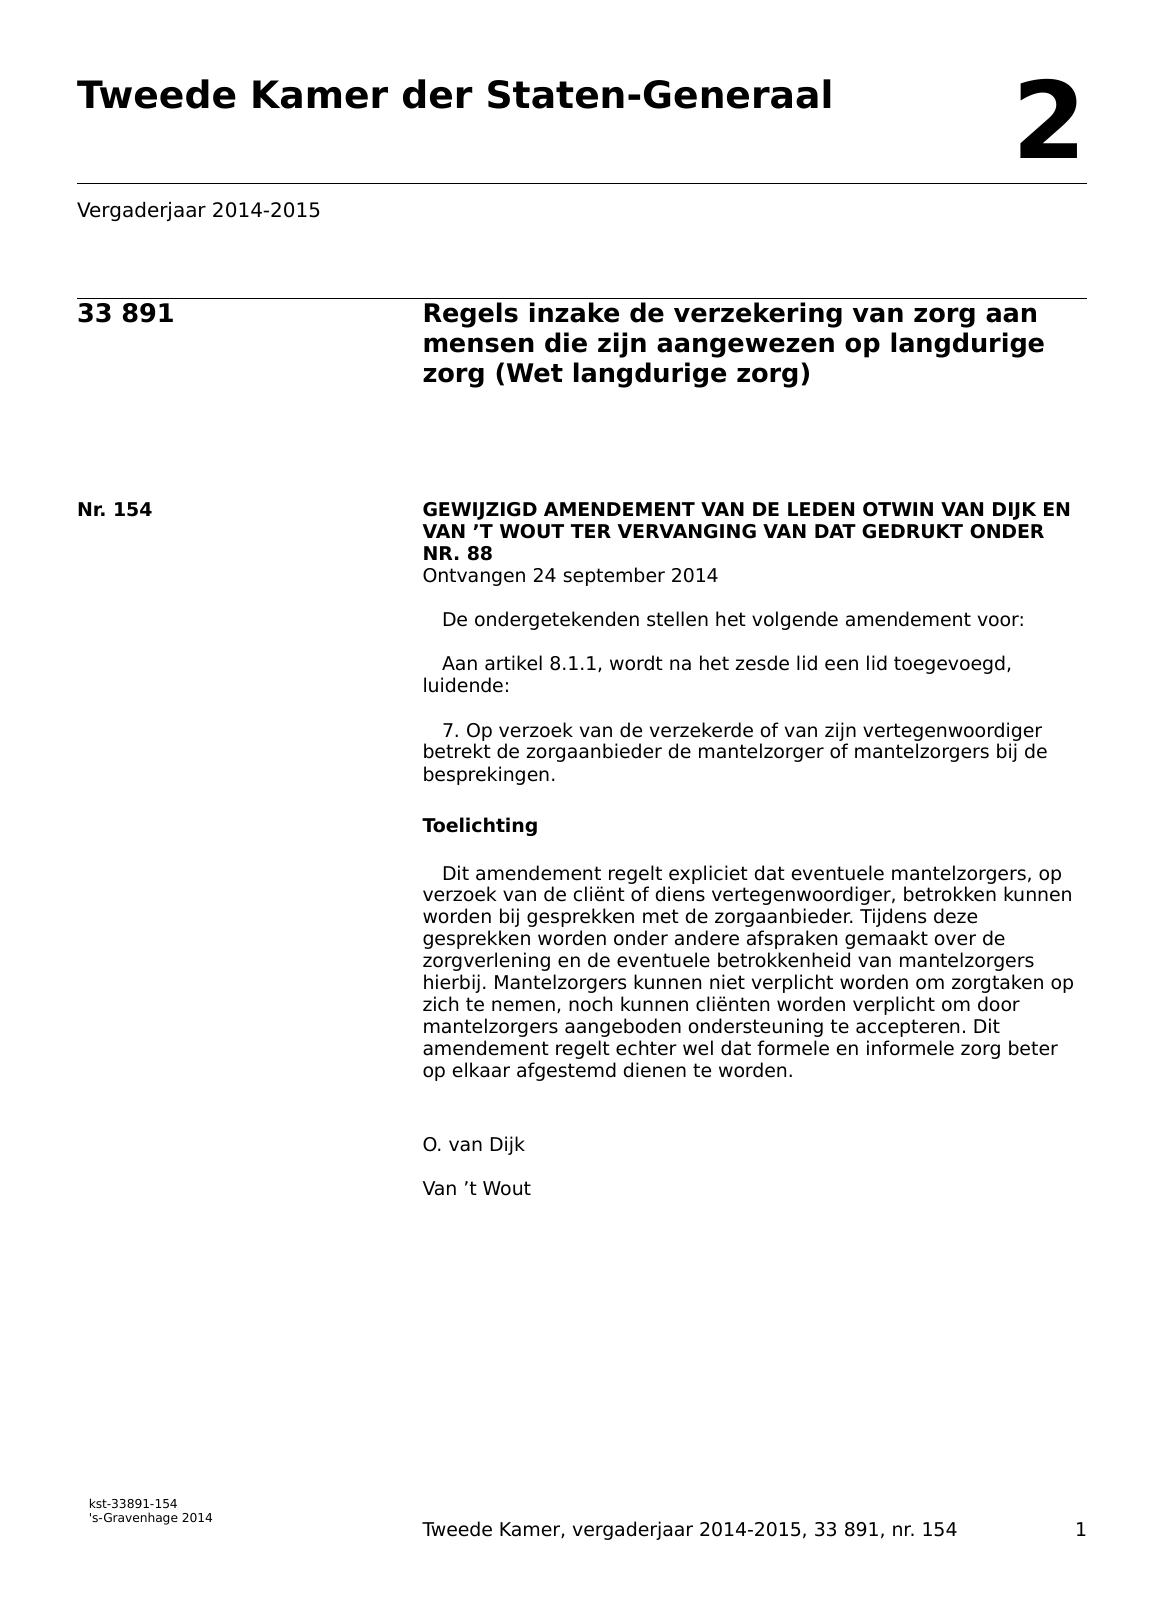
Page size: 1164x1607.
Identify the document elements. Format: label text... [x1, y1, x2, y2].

table_cell Vergaderjaar 2014-2015 [77, 184, 1087, 298]
text 's-Gravenhage 2014 [88, 1511, 323, 1525]
text Aan artikel 8.1.1, wordt na het zesde lid een lid toegevoegd, luidende: [422, 653, 1087, 697]
text De ondergetekenden stellen het volgende amendement voor: [422, 609, 1087, 631]
table_header 2 [886, 59, 1087, 183]
text kst-33891-154 [88, 1497, 323, 1511]
table_header Tweede Kamer der Staten-Generaal [77, 59, 886, 183]
subtitle Toelichting [422, 815, 1087, 837]
text O. van Dijk Van ’t Wout [422, 1112, 1087, 1200]
text Ontvangen 24 september 2014 [422, 565, 1087, 587]
text 7. Op verzoek van de verzekerde of van zijn vertegenwoordiger betrekt de zorgaanbieder de mantelzorger of mantelzorgers bij de besprekingen. [422, 719, 1087, 785]
subtitle Nr. 154 GEWIJZIGD AMENDEMENT VAN DE LEDEN OTWIN VAN DIJK EN VAN ’T WOUT TER VERVANGING VAN DAT GEDRUKT ONDER NR. 88 [77, 499, 1087, 565]
subtitle 33 891 Regels inzake de verzekering van zorg aan mensen die zijn aangewezen op langdurige zorg (Wet langdurige zorg) [77, 299, 1087, 388]
text Dit amendement regelt expliciet dat eventuele mantelzorgers, op verzoek van de cliënt of diens vertegenwoordiger, betrokken kunnen worden bij gesprekken met de zorgaanbieder. Tijdens deze gesprekken worden onder andere afspraken gemaakt over de zorgverlening en de eventuele betrokkenheid van mantelzorgers hierbij. Mantelzorgers kunnen niet verplicht worden om zorgtaken op zich te nemen, noch kunnen cliënten worden verplicht om door mantelzorgers aangeboden ondersteuning te accepteren. Dit amendement regelt echter wel dat formele en informele zorg beter op elkaar afgestemd dienen te worden. [422, 862, 1087, 1082]
